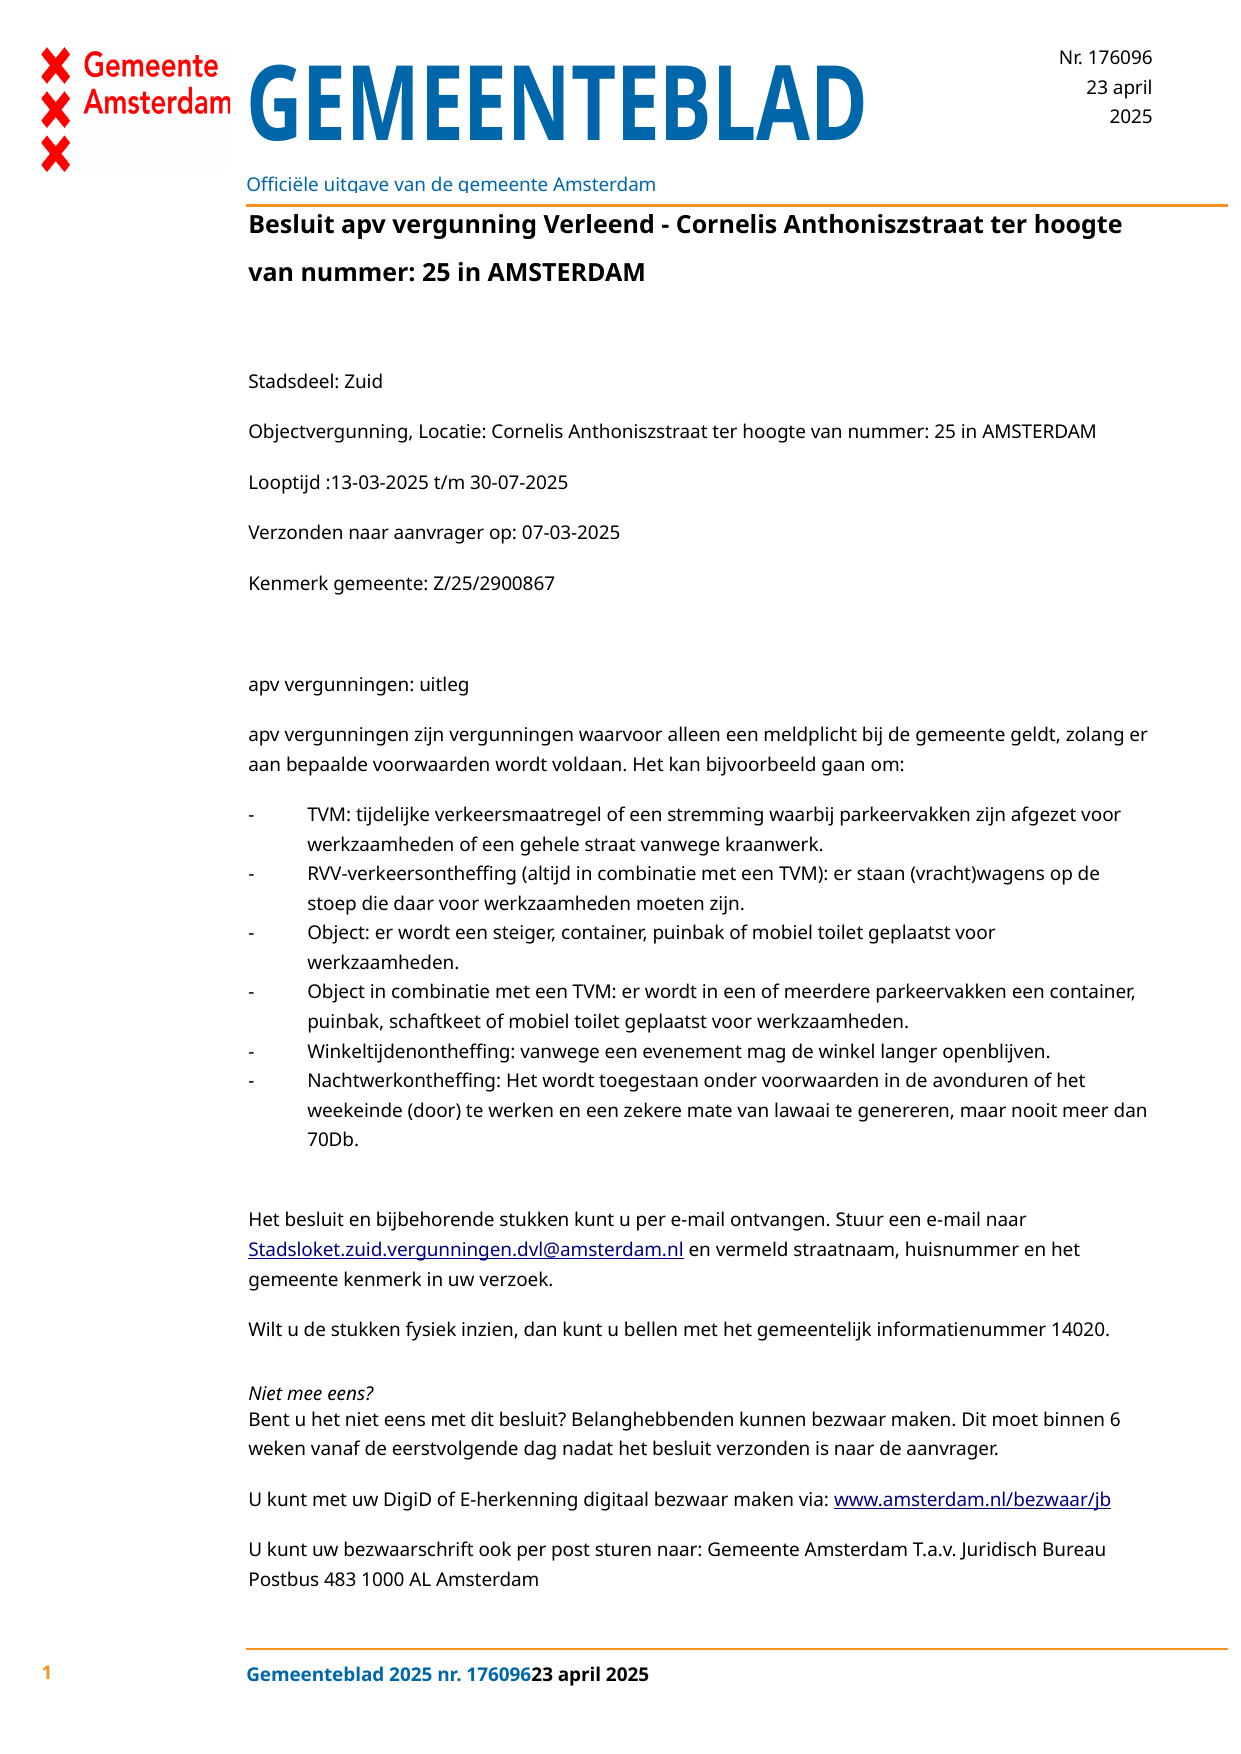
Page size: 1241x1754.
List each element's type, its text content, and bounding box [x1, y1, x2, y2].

list Nachtwerkontheffing: Het wordt toegestaan onder voorwaarden in de avonduren of het weekeinde (door) te werken en een zekere mate van lawaai te genereren, maar nooit meer dan 70Db. [248, 1067, 1152, 1152]
text U kunt met uw DigiD of E-herkenning digitaal bezwaar maken via: www.amsterdam.nl/bezwaar/jb [248, 1486, 1152, 1512]
text Bent u het niet eens met dit besluit? Belanghebbenden kunnen bezwaar maken. Dit moet binnen 6 weken vanaf de eerstvolgende dag nadat het besluit verzonden is naar de aanvrager. [248, 1406, 1152, 1461]
text Stadsdeel: Zuid [248, 368, 1152, 394]
text Het besluit en bijbehorende stukken kunt u per e-mail ontvangen. Stuur een e-mail naar Stadsloket.zuid.vergunningen.dvl@amsterdam.nl en vermeld straatnaam, huisnummer en het gemeente kenmerk in uw verzoek. [248, 1207, 1152, 1292]
text apv vergunningen: uitleg [248, 671, 1152, 697]
list TVM: tijdelijke verkeersmaatregel of een stremming waarbij parkeervakken zijn afgezet voor werkzaamheden of een gehele straat vanwege kraanwerk. [248, 801, 1152, 857]
text Objectvergunning, Locatie: Cornelis Anthoniszstraat ter hoogte van nummer: 25 in AMSTERDAM [248, 419, 1152, 444]
list RVV-verkeersontheffing (altijd in combinatie met een TVM): er staan (vracht)wagens op de stoep die daar voor werkzaamheden moeten zijn. [248, 860, 1152, 916]
text Wilt u de stukken fysiek inzien, dan kunt u bellen met het gemeentelijk informatienummer 14020. [248, 1316, 1152, 1342]
picture [41, 47, 231, 172]
text Besluit apv vergunning Verleend - Cornelis Anthoniszstraat ter hoogte van nummer: 25 in AMSTERDAM [248, 207, 1152, 288]
list Object in combinatie met een TVM: er wordt in een of meerdere parkeervakken een container, puinbak, schaftkeet of mobiel toilet geplaatst voor werkzaamheden. [248, 979, 1152, 1034]
list Object: er wordt een steiger, container, puinbak of mobiel toilet geplaatst voor werkzaamheden. [248, 919, 1152, 975]
list Winkeltijdenontheffing: vanwege een evenement mag de winkel langer openblijven. [248, 1038, 1152, 1064]
text U kunt uw bezwaarschrift ook per post sturen naar: Gemeente Amsterdam T.a.v. Juridisch Bureau Postbus 483 1000 AL Amsterdam [248, 1536, 1152, 1592]
text Looptijd :13-03-2025 t/m 30-07-2025 [248, 469, 1152, 495]
text Kenmerk gemeente: Z/25/2900867 [248, 570, 1152, 596]
text Niet mee eens? [248, 1380, 1152, 1406]
text Verzonden naar aanvrager op: 07-03-2025 [248, 519, 1152, 545]
text apv vergunningen zijn vergunningen waarvoor alleen een meldplicht bij de gemeente geldt, zolang er aan bepaalde voorwaarden wordt voldaan. Het kan bijvoorbeeld gaan om: [248, 721, 1152, 777]
